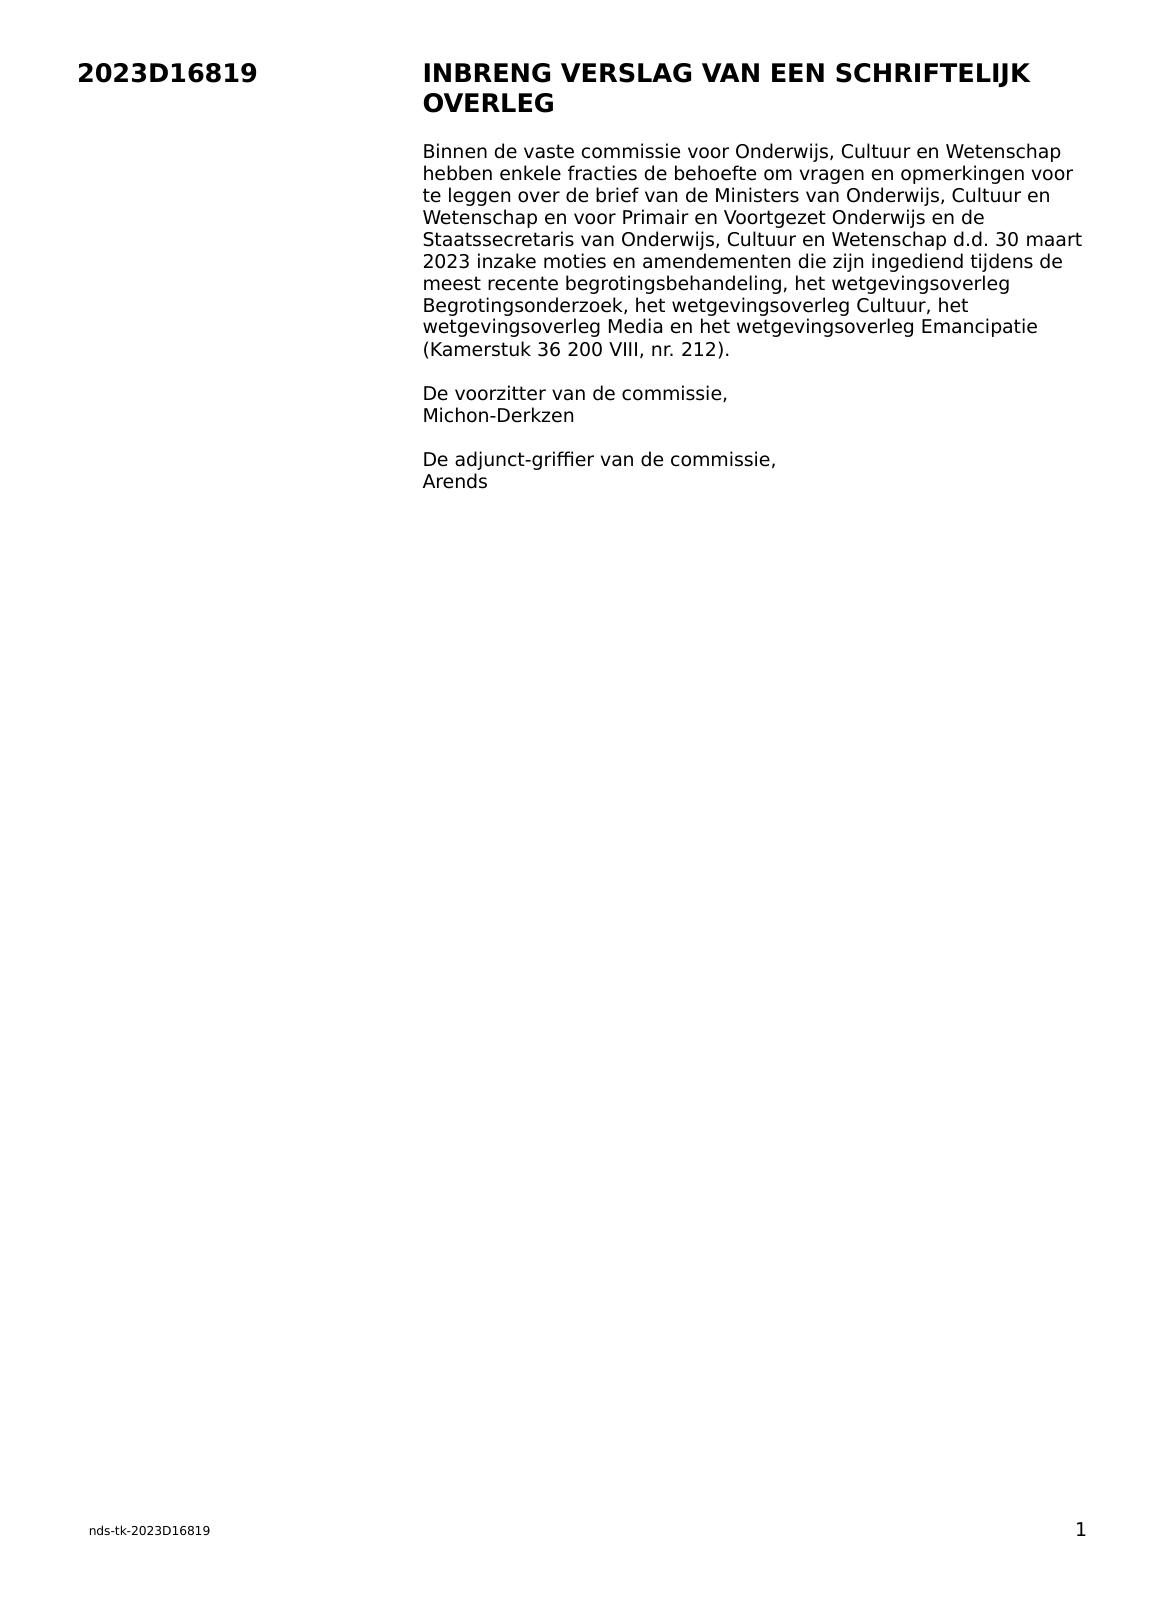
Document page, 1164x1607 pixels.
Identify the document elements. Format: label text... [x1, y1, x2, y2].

text 2023D16819 INBRENG VERSLAG VAN EEN SCHRIFTELIJK OVERLEG [77, 59, 1087, 118]
text Michon-Derkzen [422, 404, 1087, 427]
text Arends [422, 471, 1087, 493]
text nds-tk-2023D16819 [88, 1524, 323, 1538]
text De voorzitter van de commissie, [422, 383, 1087, 404]
text Binnen de vaste commissie voor Onderwijs, Cultuur en Wetenschap hebben enkele fracties de behoefte om vragen en opmerkingen voor te leggen over de brief van de Ministers van Onderwijs, Cultuur en Wetenschap en voor Primair en Voortgezet Onderwijs en de Staatssecretaris van Onderwijs, Cultuur en Wetenschap d.d. 30 maart 2023 inzake moties en amendementen die zijn ingediend tijdens de meest recente begrotingsbehandeling, het wetgevingsoverleg Begrotingsonderzoek, het wetgevingsoverleg Cultuur, het wetgevingsoverleg Media en het wetgevingsoverleg Emancipatie (Kamerstuk 36 200 VIII, nr. 212). [422, 141, 1087, 360]
text De adjunct-griffier van de commissie, [422, 449, 1087, 471]
